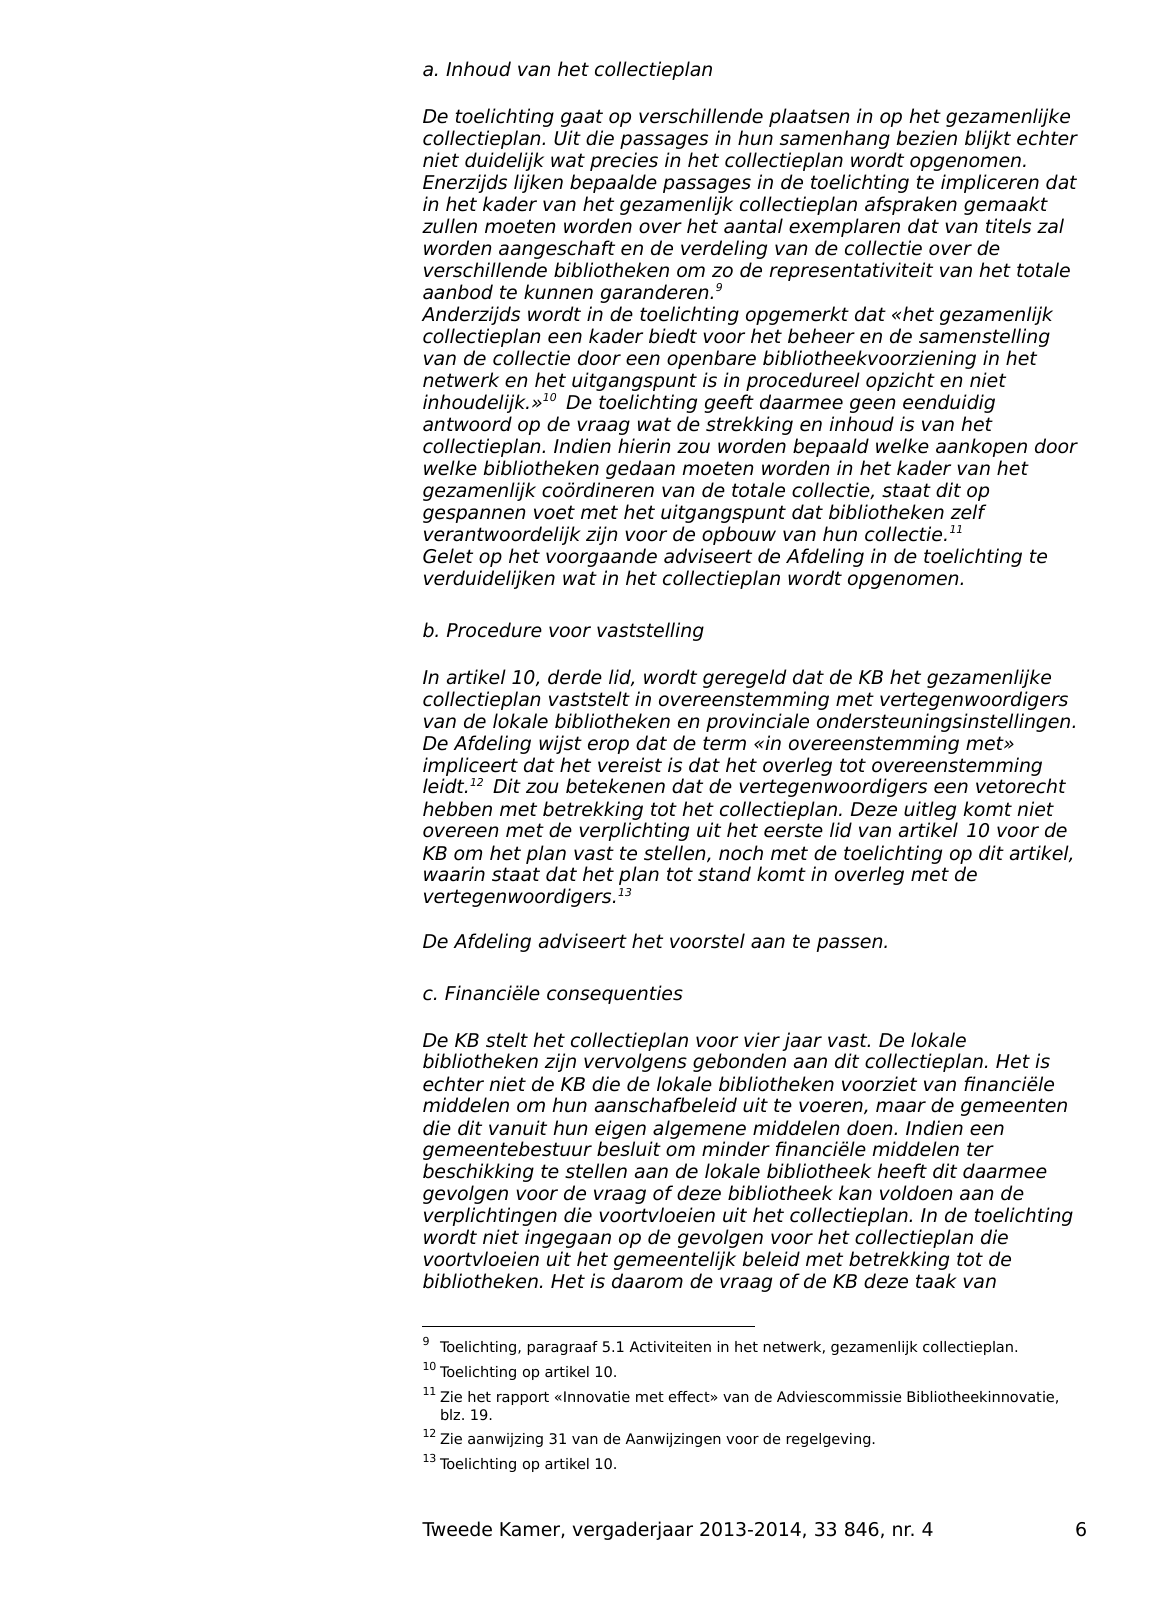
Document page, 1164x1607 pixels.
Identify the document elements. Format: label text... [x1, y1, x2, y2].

text De toelichting gaat op verschillende plaatsen in op het gezamenlijke collectieplan. Uit die passages in hun samenhang bezien blijkt echter niet duidelijk wat precies in het collectieplan wordt opgenomen. Enerzijds lijken bepaalde passages in de toelichting te impliceren dat in het kader van het gezamenlijk collectieplan afspraken gemaakt zullen moeten worden over het aantal exemplaren dat van titels zal worden aangeschaft en de verdeling van de collectie over de verschillende bibliotheken om zo de representativiteit van het totale aanbod te kunnen garanderen. [422, 106, 1087, 304]
text In artikel 10, derde lid, wordt geregeld dat de KB het gezamenlijke collectieplan vaststelt in overeenstemming met vertegenwoordigers van de lokale bibliotheken en provinciale ondersteuningsinstellingen. De Afdeling wijst erop dat de term «in overeenstemming met» impliceert dat het vereist is dat het overleg tot overeenstemming leidt. Dit zou betekenen dat de vertegenwoordigers een vetorecht hebben met betrekking tot het collectieplan. Deze uitleg komt niet overeen met de verplichting uit het eerste lid van artikel 10 voor de KB om het plan vast te stellen, noch met de toelichting op dit artikel, waarin staat dat het plan tot stand komt in overleg met de vertegenwoordigers. [422, 667, 1087, 908]
text Gelet op het voorgaande adviseert de Afdeling in de toelichting te verduidelijken wat in het collectieplan wordt opgenomen. [422, 546, 1087, 589]
subtitle c. Financiële consequenties [422, 982, 1087, 1004]
text Toelichting op artikel 10. [422, 1360, 1087, 1382]
text De KB stelt het collectieplan voor vier jaar vast. De lokale bibliotheken zijn vervolgens gebonden aan dit collectieplan. Het is echter niet de KB die de lokale bibliotheken voorziet van financiële middelen om hun aanschafbeleid uit te voeren, maar de gemeenten die dit vanuit hun eigen algemene middelen doen. Indien een gemeentebestuur besluit om minder financiële middelen ter beschikking te stellen aan de lokale bibliotheek heeft dit daarmee gevolgen voor de vraag of deze bibliotheek kan voldoen aan de verplichtingen die voortvloeien uit het collectieplan. In de toelichting wordt niet ingegaan op de gevolgen voor het collectieplan die voortvloeien uit het gemeentelijk beleid met betrekking tot de bibliotheken. Het is daarom de vraag of de KB deze taak van [422, 1029, 1087, 1293]
subtitle a. Inhoud van het collectieplan [422, 59, 1087, 81]
text Toelichting op artikel 10. [422, 1452, 1087, 1474]
text Anderzijds wordt in de toelichting opgemerkt dat «het gezamenlijk collectieplan een kader biedt voor het beheer en de samenstelling van de collectie door een openbare bibliotheekvoorziening in het netwerk en het uitgangspunt is in procedureel opzicht en niet inhoudelijk.» De toelichting geeft daarmee geen eenduidig antwoord op de vraag wat de strekking en inhoud is van het collectieplan. Indien hierin zou worden bepaald welke aankopen door welke bibliotheken gedaan moeten worden in het kader van het gezamenlijk coördineren van de totale collectie, staat dit op gespannen voet met het uitgangspunt dat bibliotheken zelf verantwoordelijk zijn voor de opbouw van hun collectie. [422, 304, 1087, 546]
text Toelichting, paragraaf 5.1 Activiteiten in het netwerk, gezamenlijk collectieplan. [422, 1335, 1087, 1357]
text Zie het rapport «Innovatie met effect» van de Adviescommissie Bibliotheekinnovatie, blz. 19. [422, 1385, 1087, 1424]
subtitle b. Procedure voor vaststelling [422, 619, 1087, 642]
text De Afdeling adviseert het voorstel aan te passen. [422, 931, 1087, 952]
text Zie aanwijzing 31 van de Aanwijzingen voor de regelgeving. [422, 1427, 1087, 1449]
